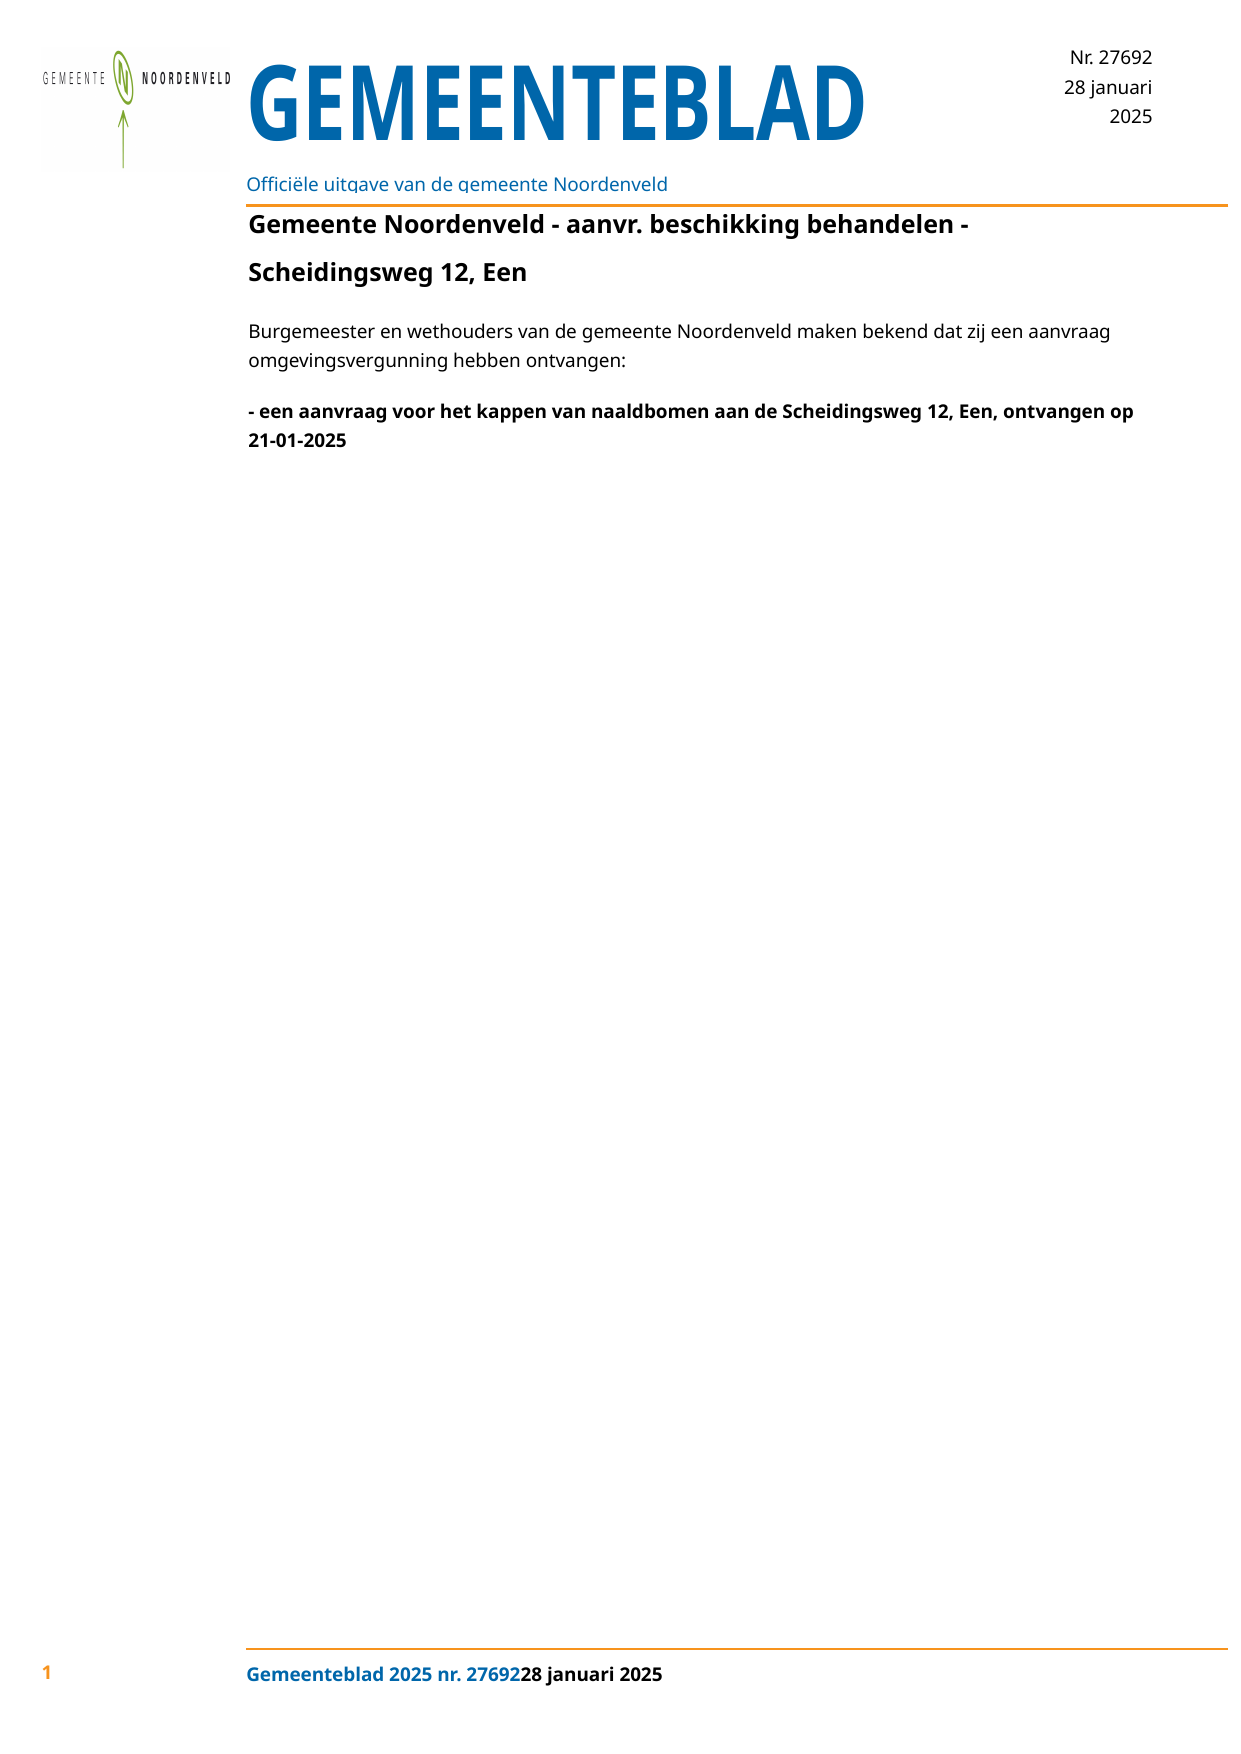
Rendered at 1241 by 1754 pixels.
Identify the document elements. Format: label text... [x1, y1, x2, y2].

text - een aanvraag voor het kappen van naaldbomen aan de Scheidingsweg 12, Een, ontvangen op 21-01-2025 [248, 398, 1152, 453]
text Burgemeester en wethouders van de gemeente Noordenveld maken bekend dat zij een aanvraag omgevingsvergunning hebben ontvangen: [248, 318, 1152, 373]
picture [41, 47, 231, 172]
text Gemeente Noordenveld - aanvr. beschikking behandelen - Scheidingsweg 12, Een [248, 207, 1152, 288]
